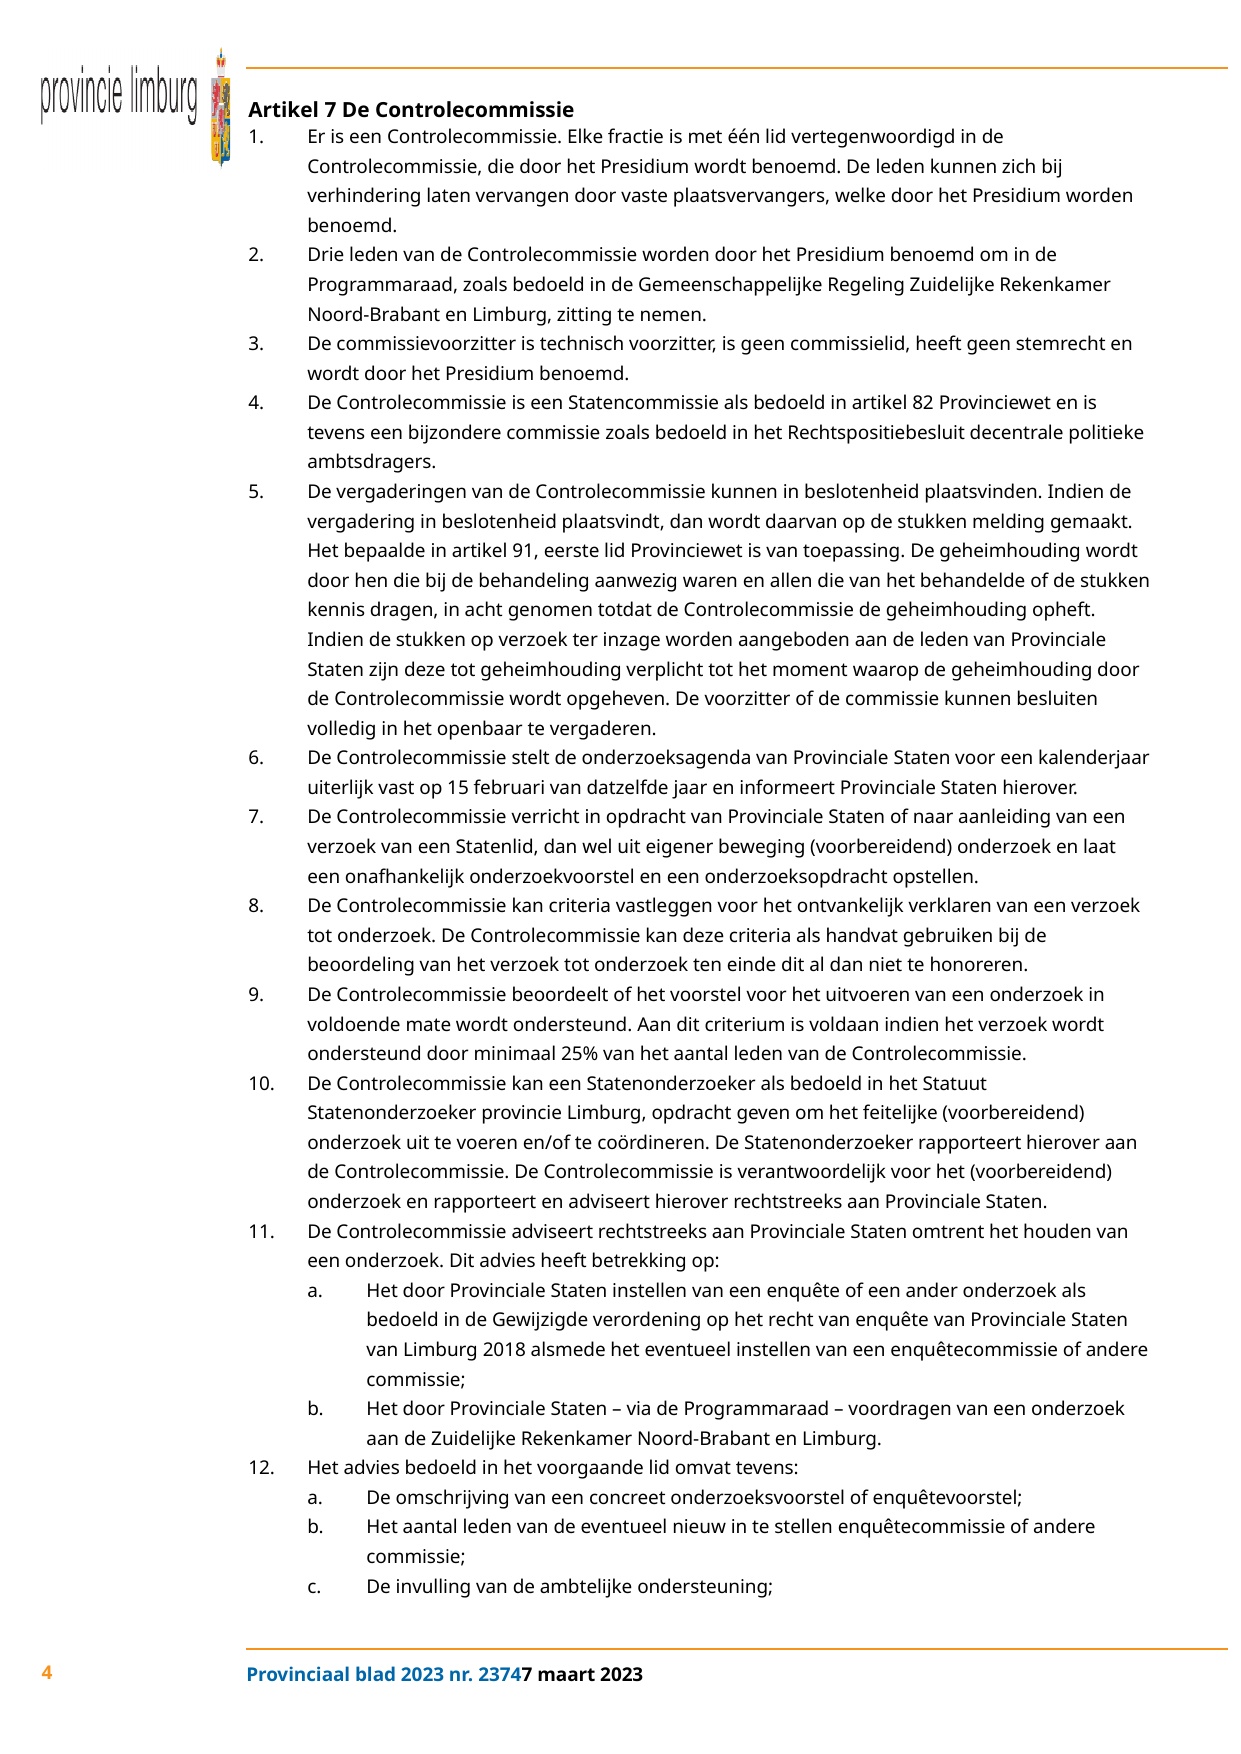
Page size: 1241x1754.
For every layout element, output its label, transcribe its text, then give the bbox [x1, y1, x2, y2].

list De commissievoorzitter is technisch voorzitter, is geen commissielid, heeft geen stemrecht en wordt door het Presidium benoemd. [248, 330, 1152, 386]
list De Controlecommissie kan een Statenonderzoeker als bedoeld in het Statuut Statenonderzoeker provincie Limburg, opdracht geven om het feitelijke (voorbereidend) onderzoek uit te voeren en/of te coördineren. De Statenonderzoeker rapporteert hierover aan de Controlecommissie. De Controlecommissie is verantwoordelijk voor het (voorbereidend) onderzoek en rapporteert en adviseert hierover rechtstreeks aan Provinciale Staten. [248, 1070, 1152, 1214]
list De Controlecommissie verricht in opdracht van Provinciale Staten of naar aanleiding van een verzoek van een Statenlid, dan wel uit eigener beweging (voorbereidend) onderzoek en laat een onafhankelijk onderzoekvoorstel en een onderzoeksopdracht opstellen. [248, 804, 1152, 888]
list De vergaderingen van de Controlecommissie kunnen in beslotenheid plaatsvinden. Indien de vergadering in beslotenheid plaatsvindt, dan wordt daarvan op de stukken melding gemaakt. Het bepaalde in artikel 91, eerste lid Provinciewet is van toepassing. De geheimhouding wordt door hen die bij de behandeling aanwezig waren en allen die van het behandelde of de stukken kennis dragen, in acht genomen totdat de Controlecommissie de geheimhouding opheft. Indien de stukken op verzoek ter inzage worden aangeboden aan de leden van Provinciale Staten zijn deze tot geheimhouding verplicht tot het moment waarop de geheimhouding door de Controlecommissie wordt opgeheven. De voorzitter of de commissie kunnen besluiten volledig in het openbaar te vergaderen. [248, 478, 1152, 741]
list De omschrijving van een concreet onderzoeksvoorstel of enquêtevoorstel; [307, 1484, 1152, 1510]
list De Controlecommissie beoordeelt of het voorstel voor het uitvoeren van een onderzoek in voldoende mate wordt ondersteund. Aan dit criterium is voldaan indien het verzoek wordt ondersteund door minimaal 25% van het aantal leden van de Controlecommissie. [248, 981, 1152, 1066]
list Drie leden van de Controlecommissie worden door het Presidium benoemd om in de Programmaraad, zoals bedoeld in de Gemeenschappelijke Regeling Zuidelijke Rekenkamer Noord-Brabant en Limburg, zitting te nemen. [248, 242, 1152, 326]
list Het door Provinciale Staten instellen van een enquête of een ander onderzoek als bedoeld in de Gewijzigde verordening op het recht van enquête van Provinciale Staten van Limburg 2018 alsmede het eventueel instellen van een enquêtecommissie of andere commissie; [307, 1277, 1152, 1391]
list De invulling van de ambtelijke ondersteuning; [307, 1573, 1152, 1598]
picture [41, 47, 231, 172]
list De Controlecommissie adviseert rechtstreeks aan Provinciale Staten omtrent het houden van een onderzoek. Dit advies heeft betrekking op: [248, 1218, 1152, 1273]
list De Controlecommissie kan criteria vastleggen voor het ontvankelijk verklaren van een verzoek tot onderzoek. De Controlecommissie kan deze criteria als handvat gebruiken bij de beoordeling van het verzoek tot onderzoek ten einde dit al dan niet te honoreren. [248, 892, 1152, 977]
list Het advies bedoeld in het voorgaande lid omvat tevens: [248, 1454, 1152, 1480]
list Er is een Controlecommissie. Elke fractie is met één lid vertegenwoordigd in de Controlecommissie, die door het Presidium wordt benoemd. De leden kunnen zich bij verhindering laten vervangen door vaste plaatsvervangers, welke door het Presidium worden benoemd. [248, 123, 1152, 238]
text Artikel 7 De Controlecommissie [248, 95, 1152, 123]
list Het door Provinciale Staten – via de Programmaraad – voordragen van een onderzoek aan de Zuidelijke Rekenkamer Noord-Brabant en Limburg. [307, 1395, 1152, 1451]
list Het aantal leden van de eventueel nieuw in te stellen enquêtecommissie of andere commissie; [307, 1514, 1152, 1569]
list De Controlecommissie is een Statencommissie als bedoeld in artikel 82 Provinciewet en is tevens een bijzondere commissie zoals bedoeld in het Rechtspositiebesluit decentrale politieke ambtsdragers. [248, 389, 1152, 474]
list De Controlecommissie stelt de onderzoeksagenda van Provinciale Staten voor een kalenderjaar uiterlijk vast op 15 februari van datzelfde jaar en informeert Provinciale Staten hierover. [248, 744, 1152, 800]
